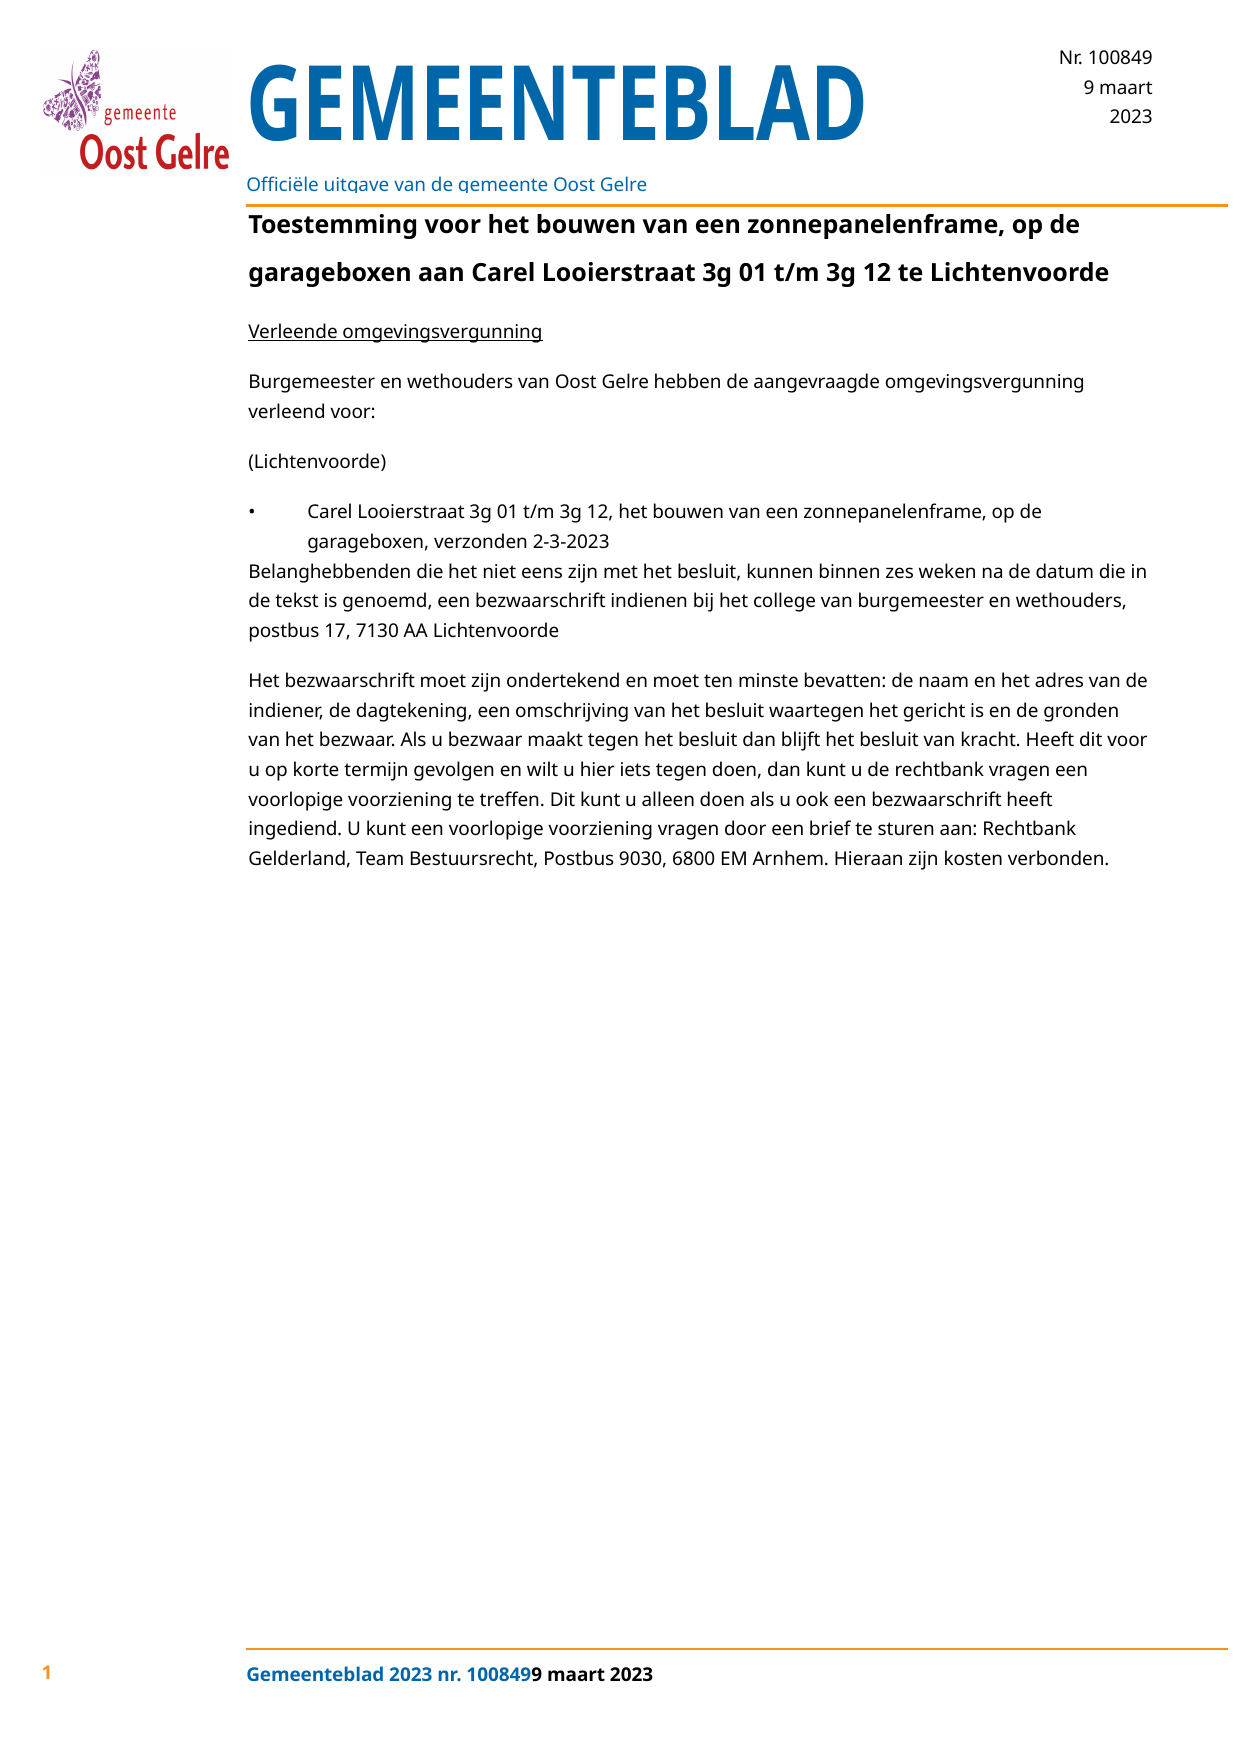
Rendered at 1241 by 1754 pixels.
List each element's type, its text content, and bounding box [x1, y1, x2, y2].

text Het bezwaarschrift moet zijn ondertekend en moet ten minste bevatten: de naam en het adres van de indiener, de dagtekening, een omschrijving van het besluit waartegen het gericht is en de gronden van het bezwaar. Als u bezwaar maakt tegen het besluit dan blijft het besluit van kracht. Heeft dit voor u op korte termijn gevolgen en wilt u hier iets tegen doen, dan kunt u de rechtbank vragen een voorlopige voorziening te treffen. Dit kunt u alleen doen als u ook een bezwaarschrift heeft ingediend. U kunt een voorlopige voorziening vragen door een brief te sturen aan: Rechtbank Gelderland, Team Bestuursrecht, Postbus 9030, 6800 EM Arnhem. Hieraan zijn kosten verbonden. [248, 667, 1152, 871]
list Carel Looierstraat 3g 01 t/m 3g 12, het bouwen van een zonnepanelenframe, op de garageboxen, verzonden 2-3-2023 [248, 499, 1152, 554]
text Burgemeester en wethouders van Oost Gelre hebben de aangevraagde omgevingsvergunning verleend voor: [248, 368, 1152, 424]
text Belanghebbenden die het niet eens zijn met het besluit, kunnen binnen zes weken na de datum die in de tekst is genoemd, een bezwaarschrift indienen bij het college van burgemeester en wethouders, postbus 17, 7130 AA Lichtenvoorde [248, 558, 1152, 643]
text Verleende omgevingsvergunning [248, 318, 1152, 344]
text (Lichtenvoorde) [248, 448, 1152, 474]
text Toestemming voor het bouwen van een zonnepanelenframe, op de garageboxen aan Carel Looierstraat 3g 01 t/m 3g 12 te Lichtenvoorde [248, 207, 1152, 288]
picture [41, 47, 231, 172]
